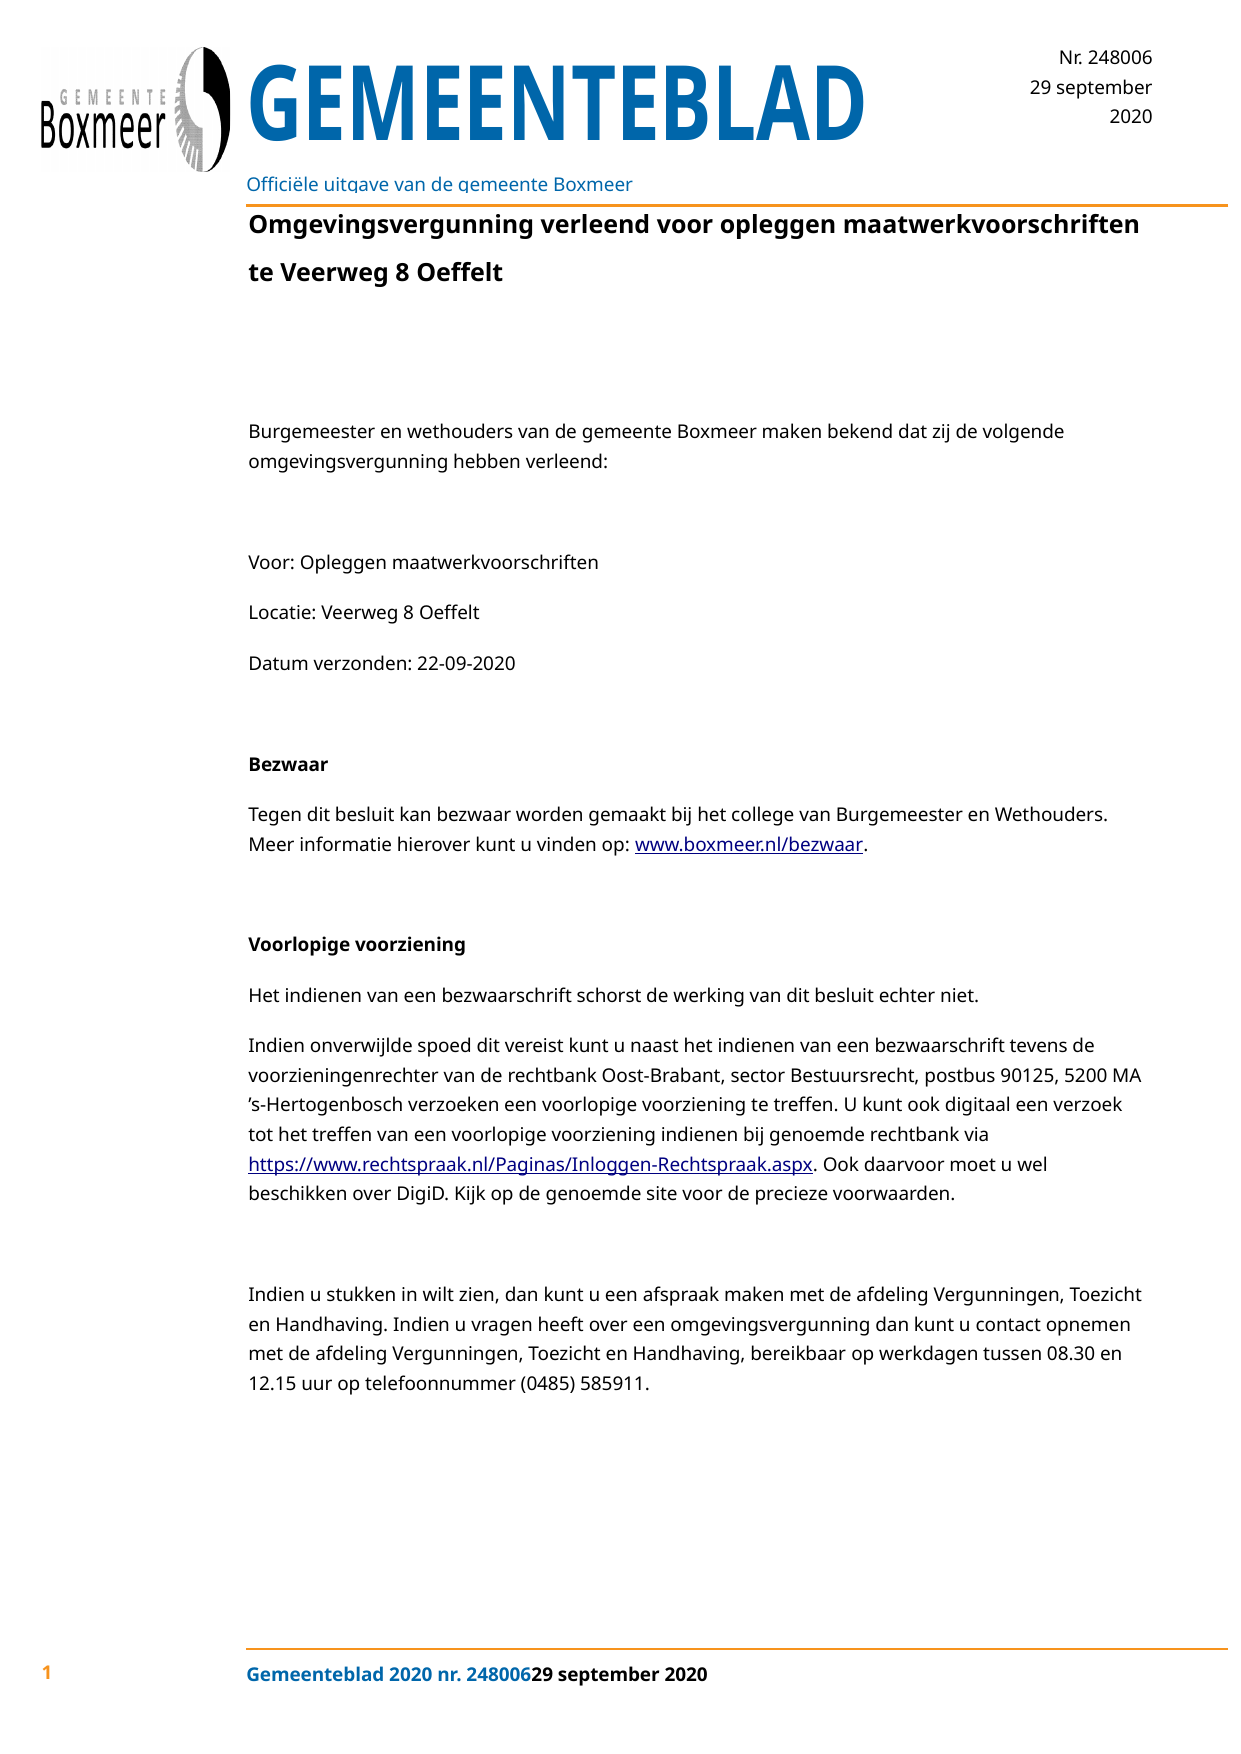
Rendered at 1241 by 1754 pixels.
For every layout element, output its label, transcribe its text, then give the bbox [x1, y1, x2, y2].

text Indien u stukken in wilt zien, dan kunt u een afspraak maken met de afdeling Vergunningen, Toezicht en Handhaving. Indien u vragen heeft over een omgevingsvergunning dan kunt u contact opnemen met de afdeling Vergunningen, Toezicht en Handhaving, bereikbaar op werkdagen tussen 08.30 en 12.15 uur op telefoonnummer (0485) 585911. [248, 1281, 1152, 1396]
text Burgemeester en wethouders van de gemeente Boxmeer maken bekend dat zij de volgende omgevingsvergunning hebben verleend: [248, 419, 1152, 474]
text Bezwaar [248, 751, 1152, 777]
text Omgevingsvergunning verleend voor opleggen maatwerkvoorschriften te Veerweg 8 Oeffelt [248, 207, 1152, 288]
picture [41, 47, 231, 172]
text Tegen dit besluit kan bezwaar worden gemaakt bij het college van Burgemeester en Wethouders. Meer informatie hierover kunt u vinden op: www.boxmeer.nl/bezwaar. [248, 801, 1152, 857]
text Locatie: Veerweg 8 Oeffelt [248, 599, 1152, 625]
text Voorlopige voorziening [248, 932, 1152, 957]
text Datum verzonden: 22-09-2020 [248, 650, 1152, 676]
text Het indienen van een bezwaarschrift schorst de werking van dit besluit echter niet. [248, 982, 1152, 1008]
text Indien onverwijlde spoed dit vereist kunt u naast het indienen van een bezwaarschrift tevens de voorzieningenrechter van de rechtbank Oost-Brabant, sector Bestuursrecht, postbus 90125, 5200 MA ’s-Hertogenbosch verzoeken een voorlopige voorziening te treffen. U kunt ook digitaal een verzoek tot het treffen van een voorlopige voorziening indienen bij genoemde rechtbank via https://www.rechtspraak.nl/Paginas/Inloggen-Rechtspraak.aspx. Ook daarvoor moet u wel beschikken over DigiD. Kijk op de genoemde site voor de precieze voorwaarden. [248, 1032, 1152, 1206]
text Voor: Opleggen maatwerkvoorschriften [248, 549, 1152, 575]
